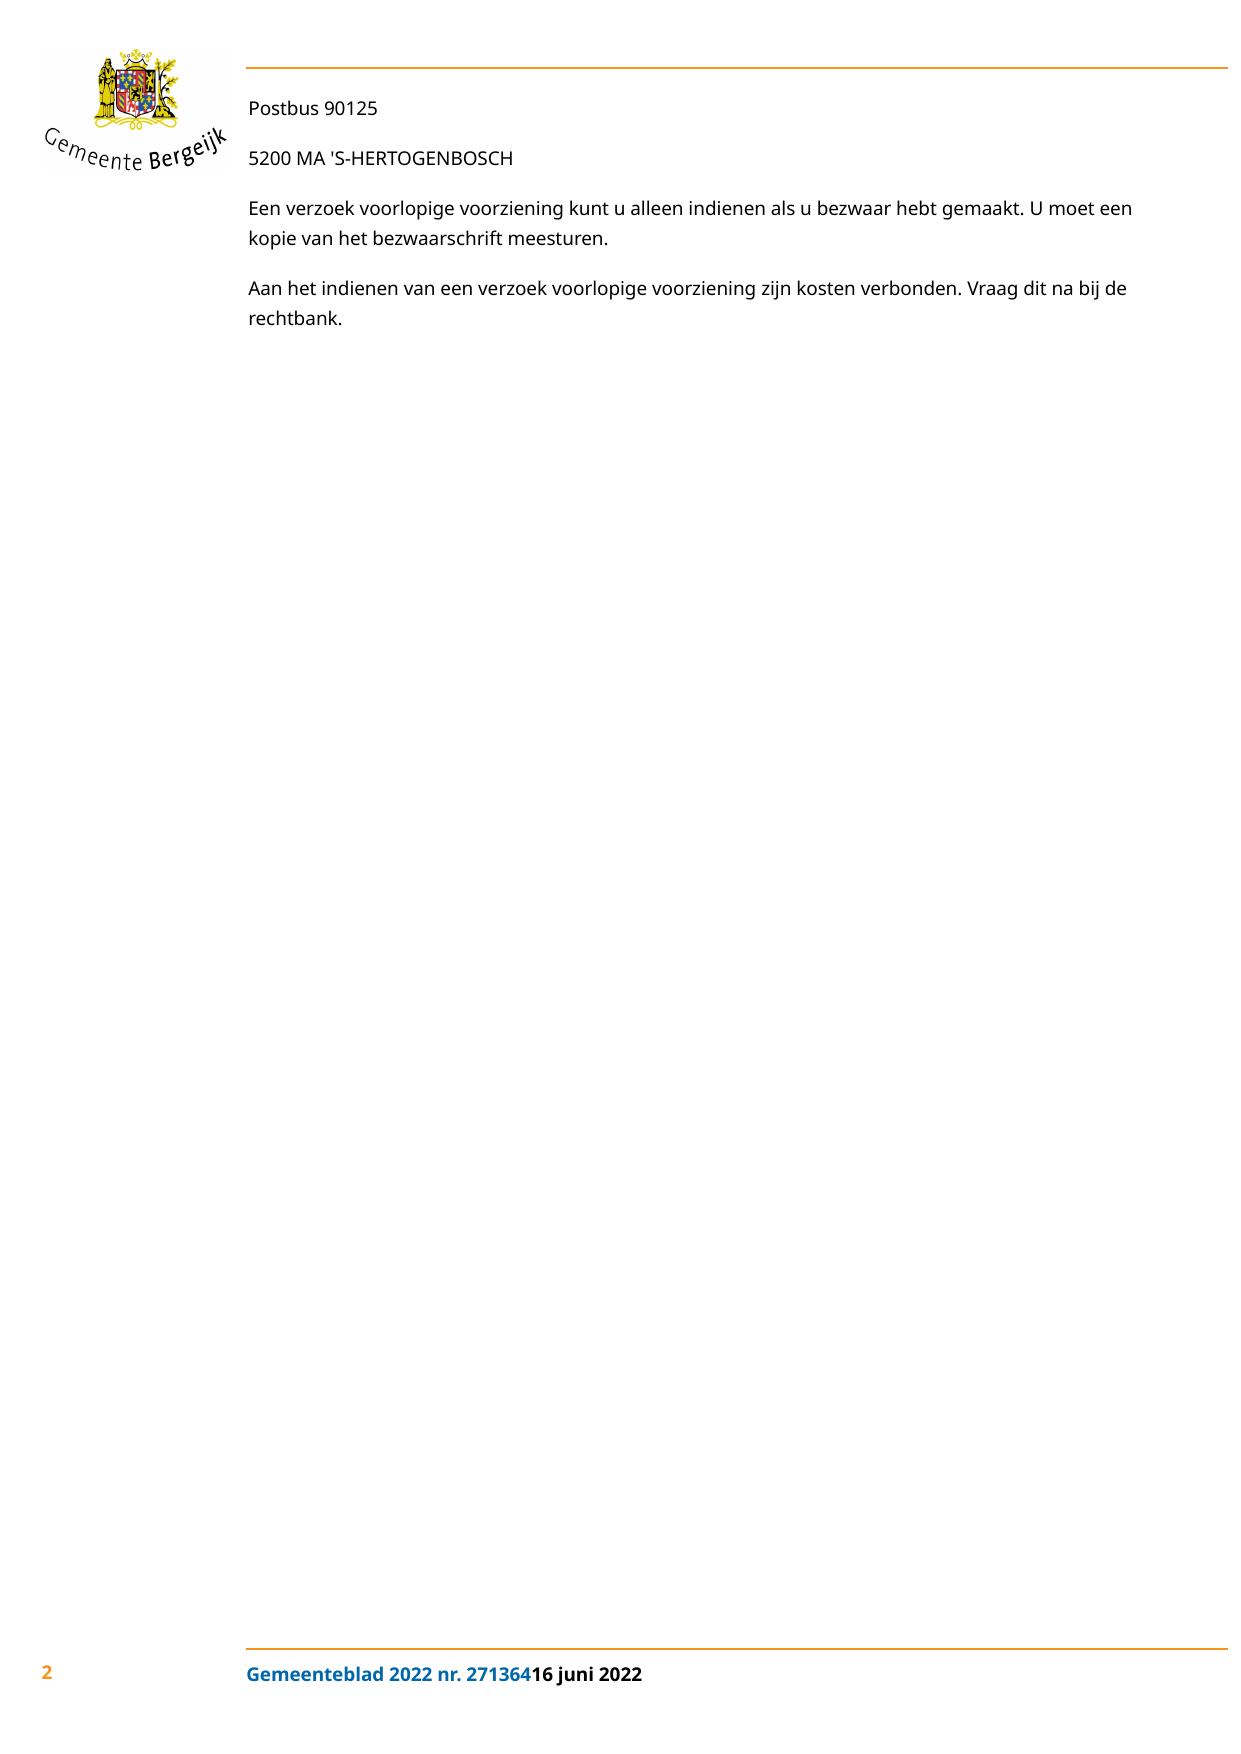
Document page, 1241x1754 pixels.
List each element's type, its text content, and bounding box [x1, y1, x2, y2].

picture [41, 47, 231, 172]
text Aan het indienen van een verzoek voorlopige voorziening zijn kosten verbonden. Vraag dit na bij de rechtbank. [248, 276, 1152, 331]
text Postbus 90125 [248, 95, 1152, 121]
text Een verzoek voorlopige voorziening kunt u alleen indienen als u bezwaar hebt gemaakt. U moet een kopie van het bezwaarschrift meesturen. [248, 196, 1152, 251]
text 5200 MA 'S-HERTOGENBOSCH [248, 145, 1152, 171]
